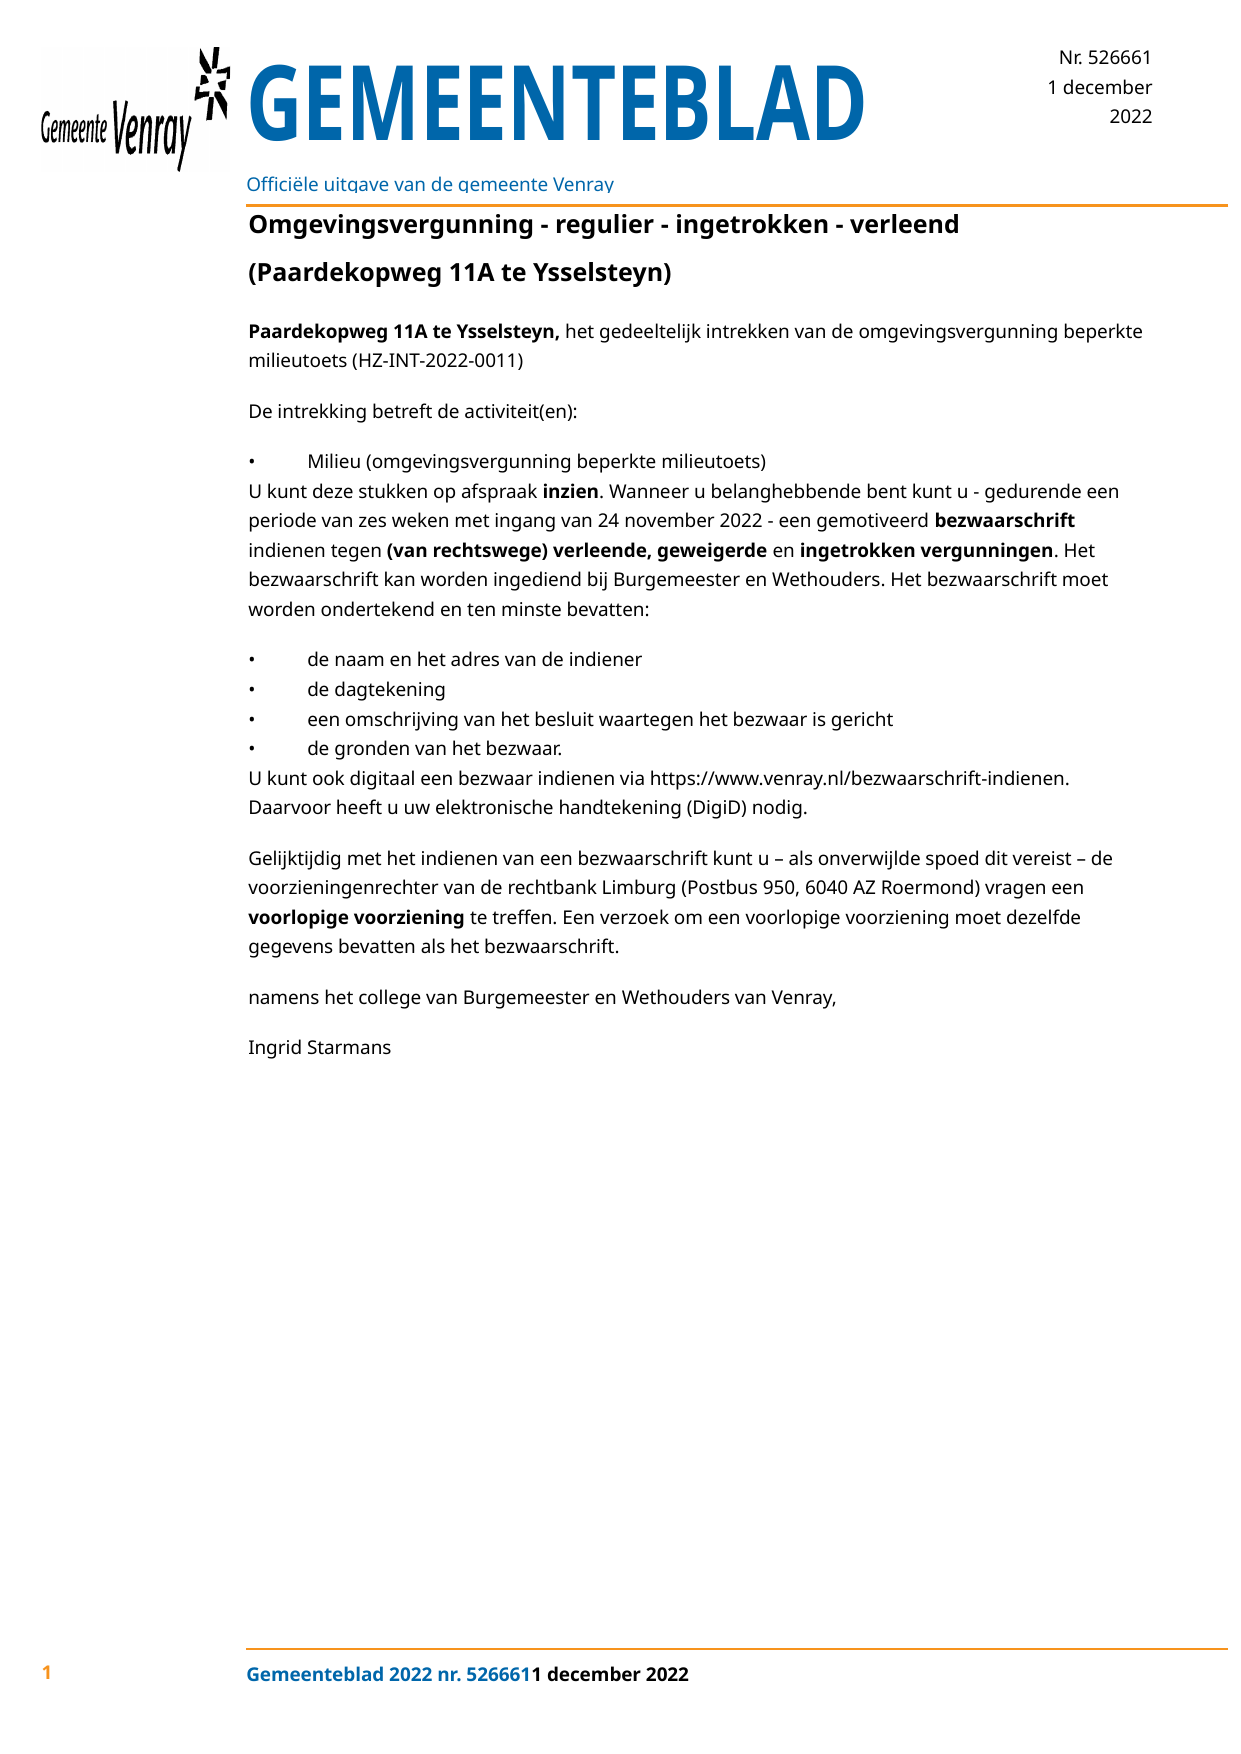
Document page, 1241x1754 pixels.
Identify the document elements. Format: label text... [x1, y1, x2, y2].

text U kunt ook digitaal een bezwaar indienen via https://www.venray.nl/bezwaarschrift-indienen. Daarvoor heeft u uw elektronische handtekening (DigiD) nodig. [248, 765, 1152, 820]
text Ingrid Starmans [248, 1034, 1152, 1060]
list de gronden van het bezwaar. [248, 735, 1152, 761]
text Omgevingsvergunning - regulier - ingetrokken - verleend (Paardekopweg 11A te Ysselsteyn) [248, 207, 1152, 288]
text De intrekking betreft de activiteit(en): [248, 398, 1152, 424]
list Milieu (omgevingsvergunning beperkte milieutoets) [248, 448, 1152, 474]
list een omschrijving van het besluit waartegen het bezwaar is gericht [248, 706, 1152, 732]
text Gelijktijdig met het indienen van een bezwaarschrift kunt u – als onverwijlde spoed dit vereist – de voorzieningenrechter van de rechtbank Limburg (Postbus 950, 6040 AZ Roermond) vragen een voorlopige voorziening te treffen. Een verzoek om een voorlopige voorziening moet dezelfde gegevens bevatten als het bezwaarschrift. [248, 845, 1152, 959]
text Paardekopweg 11A te Ysselsteyn, het gedeeltelijk intrekken van de omgevingsvergunning beperkte milieutoets (HZ-INT-2022-0011) [248, 318, 1152, 373]
list de dagtekening [248, 676, 1152, 702]
picture [41, 47, 231, 172]
list de naam en het adres van de indiener [248, 647, 1152, 672]
text U kunt deze stukken op afspraak inzien. Wanneer u belanghebbende bent kunt u - gedurende een periode van zes weken met ingang van 24 november 2022 - een gemotiveerd bezwaarschrift indienen tegen (van rechtswege) verleende, geweigerde en ingetrokken vergunningen. Het bezwaarschrift kan worden ingediend bij Burgemeester en Wethouders. Het bezwaarschrift moet worden ondertekend en ten minste bevatten: [248, 478, 1152, 622]
text namens het college van Burgemeester en Wethouders van Venray, [248, 984, 1152, 1010]
